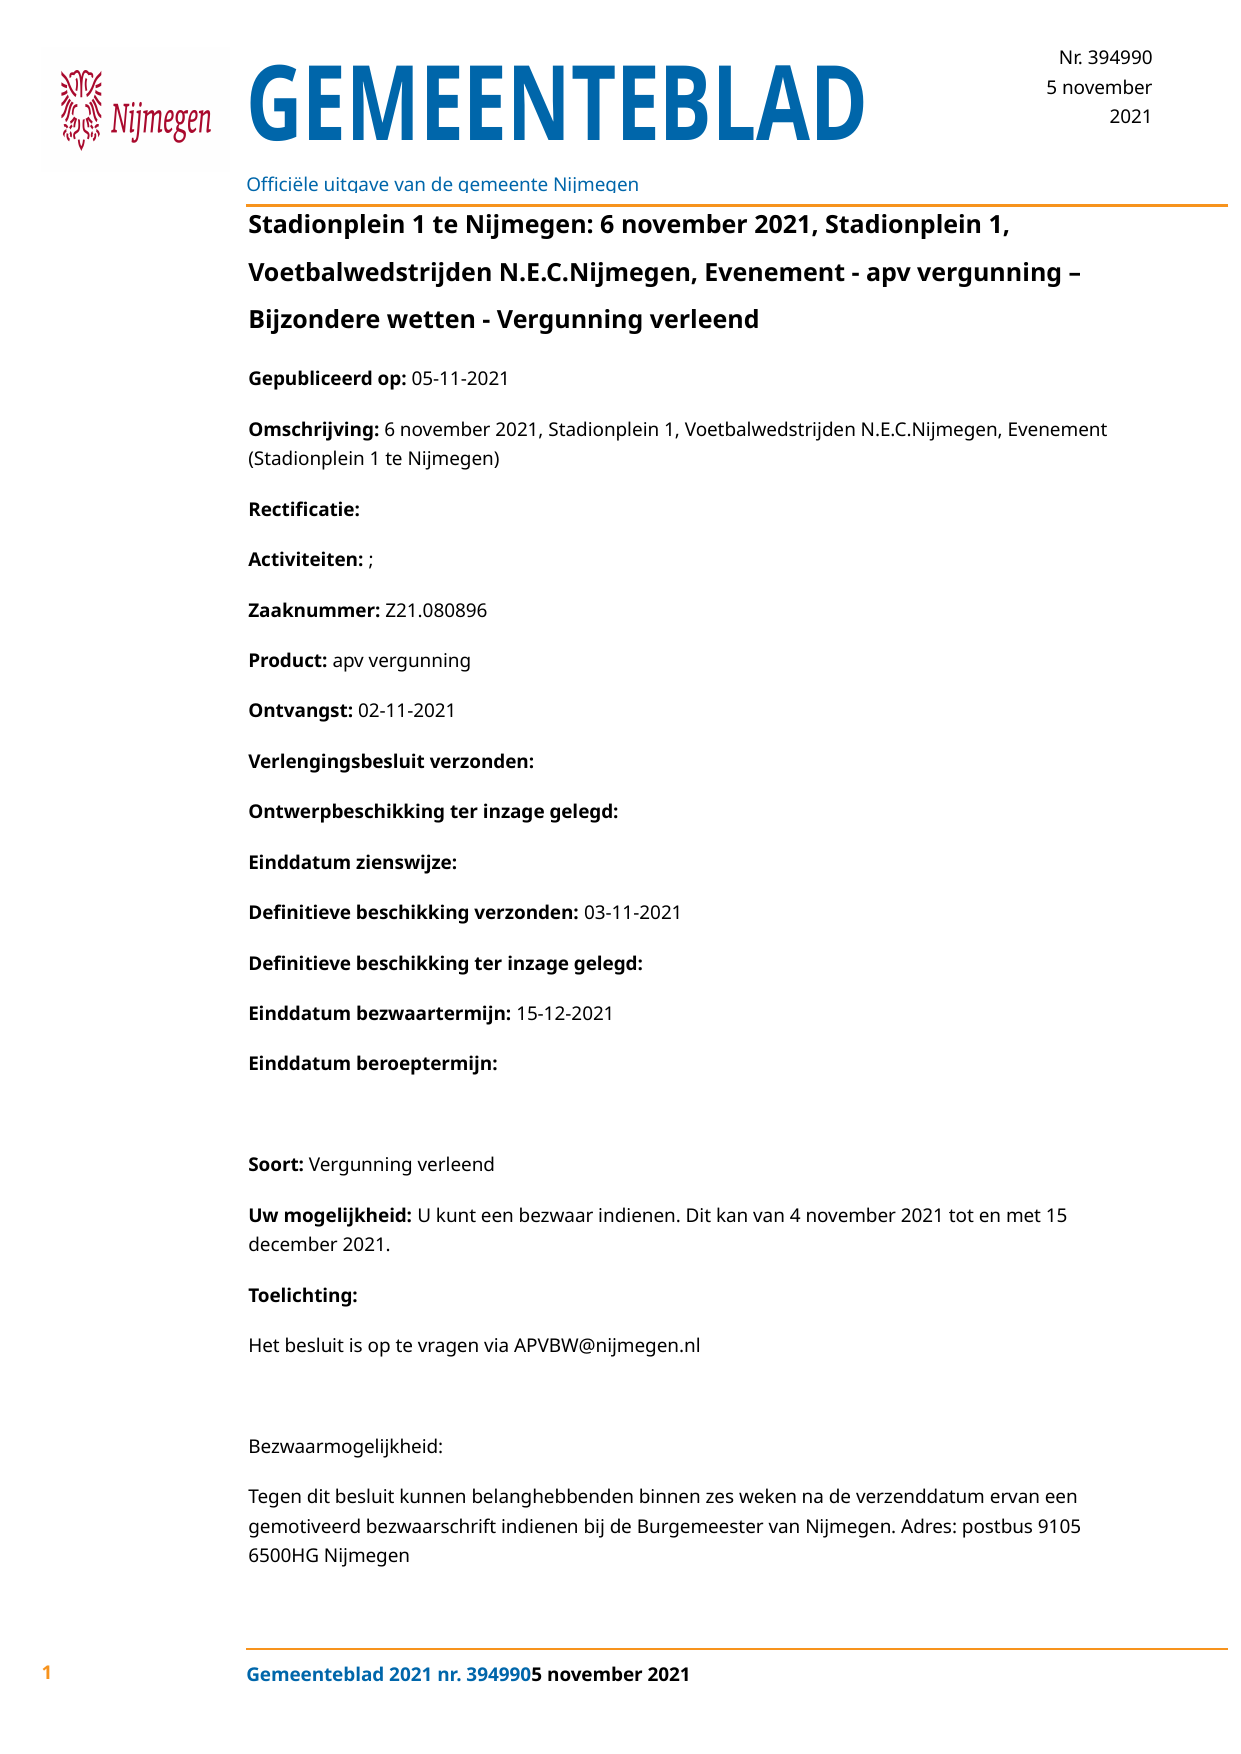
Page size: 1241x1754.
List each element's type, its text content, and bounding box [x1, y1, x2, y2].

text Stadionplein 1 te Nijmegen: 6 november 2021, Stadionplein 1, Voetbalwedstrijden N.E.C.Nijmegen, Evenement - apv vergunning – Bijzondere wetten - Vergunning verleend [248, 207, 1152, 336]
text Verlengingsbesluit verzonden: [248, 748, 1152, 774]
text Soort: Vergunning verleend [248, 1151, 1152, 1177]
text Ontvangst: 02-11-2021 [248, 698, 1152, 723]
text Einddatum zienswijze: [248, 849, 1152, 874]
text Gepubliceerd op: 05-11-2021 [248, 366, 1152, 391]
text Definitieve beschikking ter inzage gelegd: [248, 950, 1152, 975]
text Bezwaarmogelijkheid: [248, 1433, 1152, 1459]
picture [41, 47, 231, 172]
text Toelichting: [248, 1282, 1152, 1307]
text Einddatum bezwaartermijn: 15-12-2021 [248, 1000, 1152, 1026]
text Einddatum beroeptermijn: [248, 1051, 1152, 1076]
text Ontwerpbeschikking ter inzage gelegd: [248, 798, 1152, 824]
text Product: apv vergunning [248, 647, 1152, 673]
text Zaaknummer: Z21.080896 [248, 597, 1152, 622]
text Rectificatie: [248, 496, 1152, 522]
text Omschrijving: 6 november 2021, Stadionplein 1, Voetbalwedstrijden N.E.C.Nijmegen, Evenement (Stadionplein 1 te Nijmegen) [248, 416, 1152, 471]
text Uw mogelijkheid: U kunt een bezwaar indienen. Dit kan van 4 november 2021 tot en met 15 december 2021. [248, 1202, 1152, 1257]
text Activiteiten: ; [248, 546, 1152, 572]
text Het besluit is op te vragen via APVBW@nijmegen.nl [248, 1332, 1152, 1358]
text Definitieve beschikking verzonden: 03-11-2021 [248, 899, 1152, 925]
text Tegen dit besluit kunnen belanghebbenden binnen zes weken na de verzenddatum ervan een gemotiveerd bezwaarschrift indienen bij de Burgemeester van Nijmegen. Adres: postbus 9105 6500HG Nijmegen [248, 1483, 1152, 1568]
